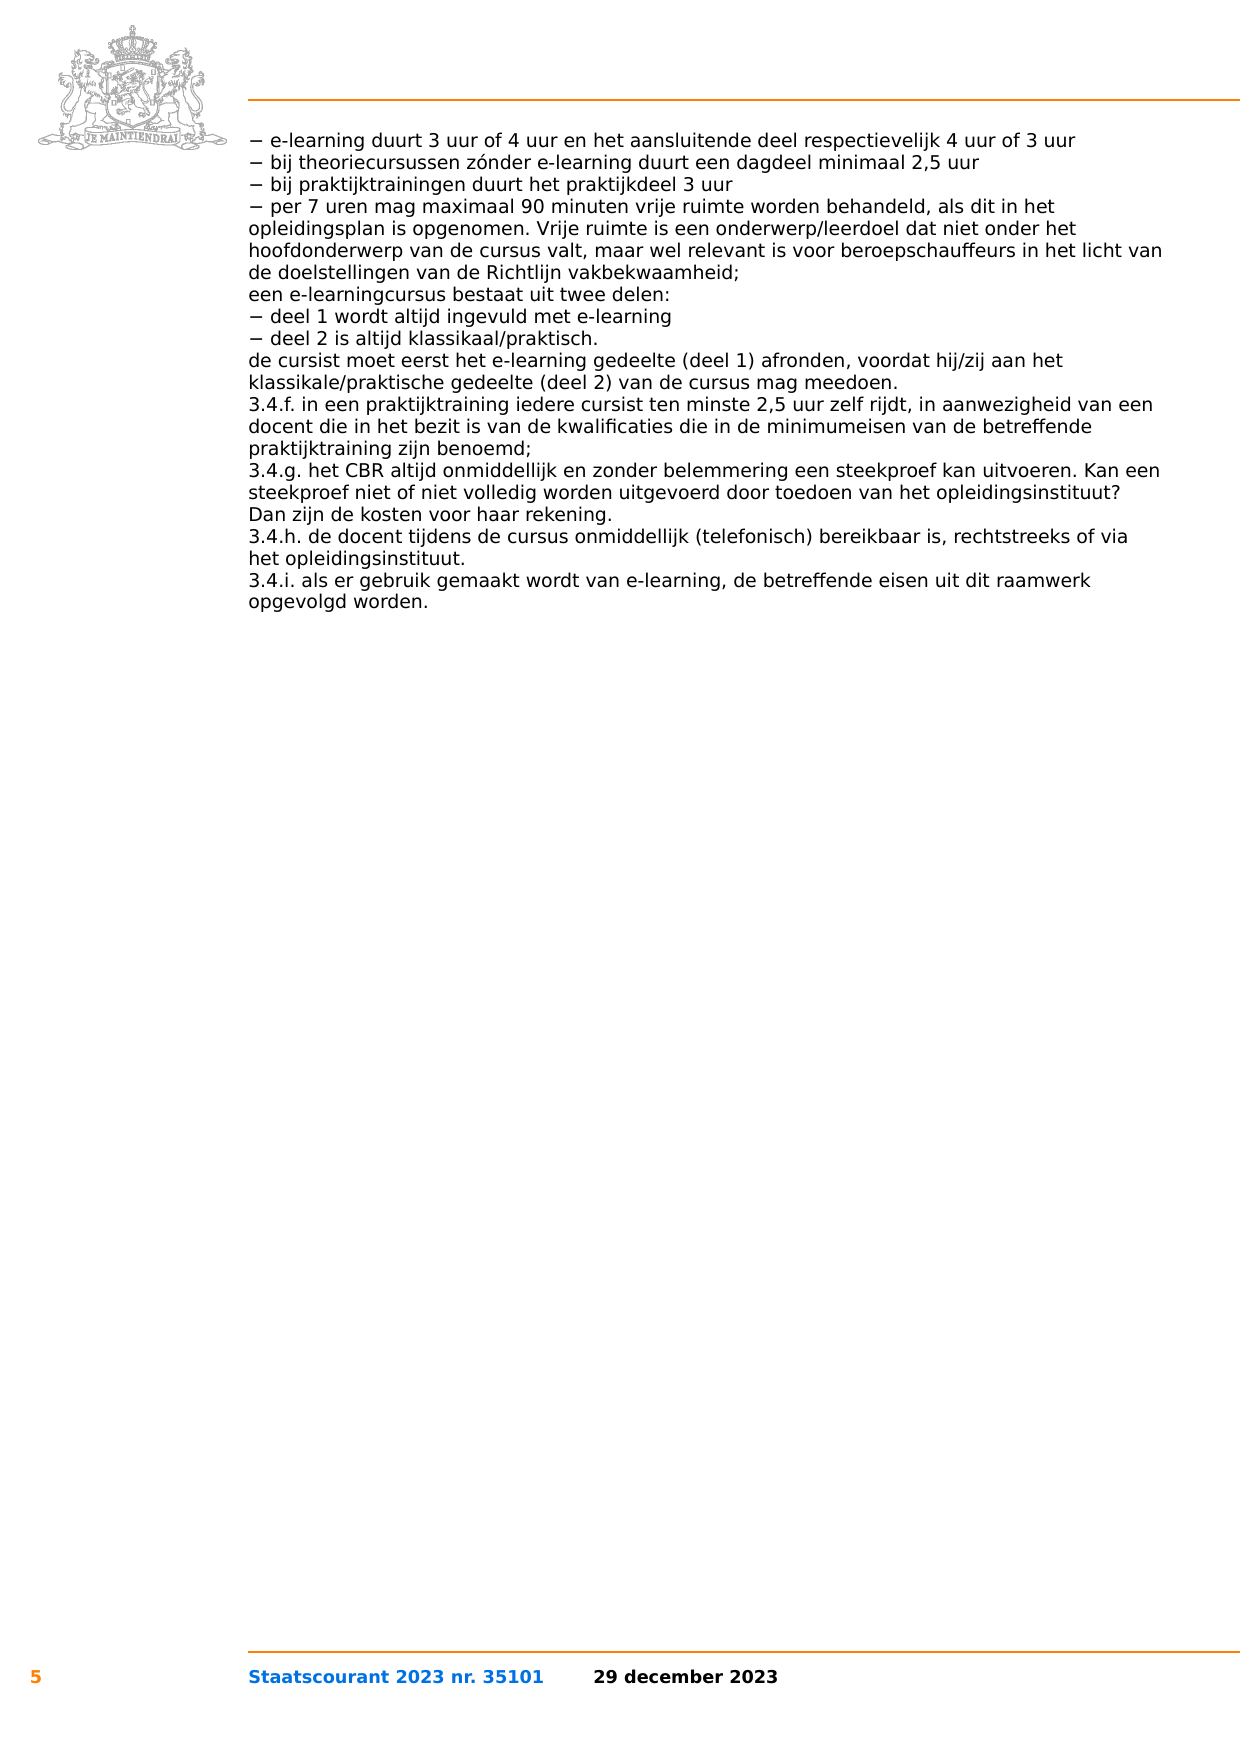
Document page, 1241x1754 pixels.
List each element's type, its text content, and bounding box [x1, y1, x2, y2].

text − per 7 uren mag maximaal 90 minuten vrije ruimte worden behandeld, als dit in het opleidingsplan is opgenomen. Vrije ruimte is een onderwerp/leerdoel dat niet onder het hoofdonderwerp van de cursus valt, maar wel relevant is voor beroepschauffeurs in het licht van de doelstellingen van de Richtlijn vakbekwaamheid; [248, 196, 1163, 284]
text 3.4.g. het CBR altijd onmiddellijk en zonder belemmering een steekproef kan uitvoeren. Kan een steekproef niet of niet volledig worden uitgevoerd door toedoen van het opleidingsinstituut? Dan zijn de kosten voor haar rekening. [248, 459, 1163, 526]
text − e-learning duurt 3 uur of 4 uur en het aansluitende deel respectievelijk 4 uur of 3 uur [248, 130, 1163, 152]
text − deel 1 wordt altijd ingevuld met e-learning [248, 306, 1163, 328]
text − deel 2 is altijd klassikaal/praktisch. [248, 328, 1163, 350]
text een e-learningcursus bestaat uit twee delen: [248, 284, 1163, 306]
text de cursist moet eerst het e-learning gedeelte (deel 1) afronden, voordat hij/zij aan het klassikale/praktische gedeelte (deel 2) van de cursus mag meedoen. [248, 350, 1163, 394]
text − bij theoriecursussen zónder e-learning duurt een dagdeel minimaal 2,5 uur [248, 152, 1163, 174]
picture [38, 25, 227, 150]
text 3.4.i. als er gebruik gemaakt wordt van e-learning, de betreffende eisen uit dit raamwerk opgevolgd worden. [248, 569, 1163, 613]
text 3.4.h. de docent tijdens de cursus onmiddellijk (telefonisch) bereikbaar is, rechtstreeks of via het opleidingsinstituut. [248, 526, 1163, 569]
text − bij praktijktrainingen duurt het praktijkdeel 3 uur [248, 174, 1163, 196]
text 3.4.f. in een praktijktraining iedere cursist ten minste 2,5 uur zelf rijdt, in aanwezigheid van een docent die in het bezit is van de kwalificaties die in de minimumeisen van de betreffende praktijktraining zijn benoemd; [248, 394, 1163, 459]
